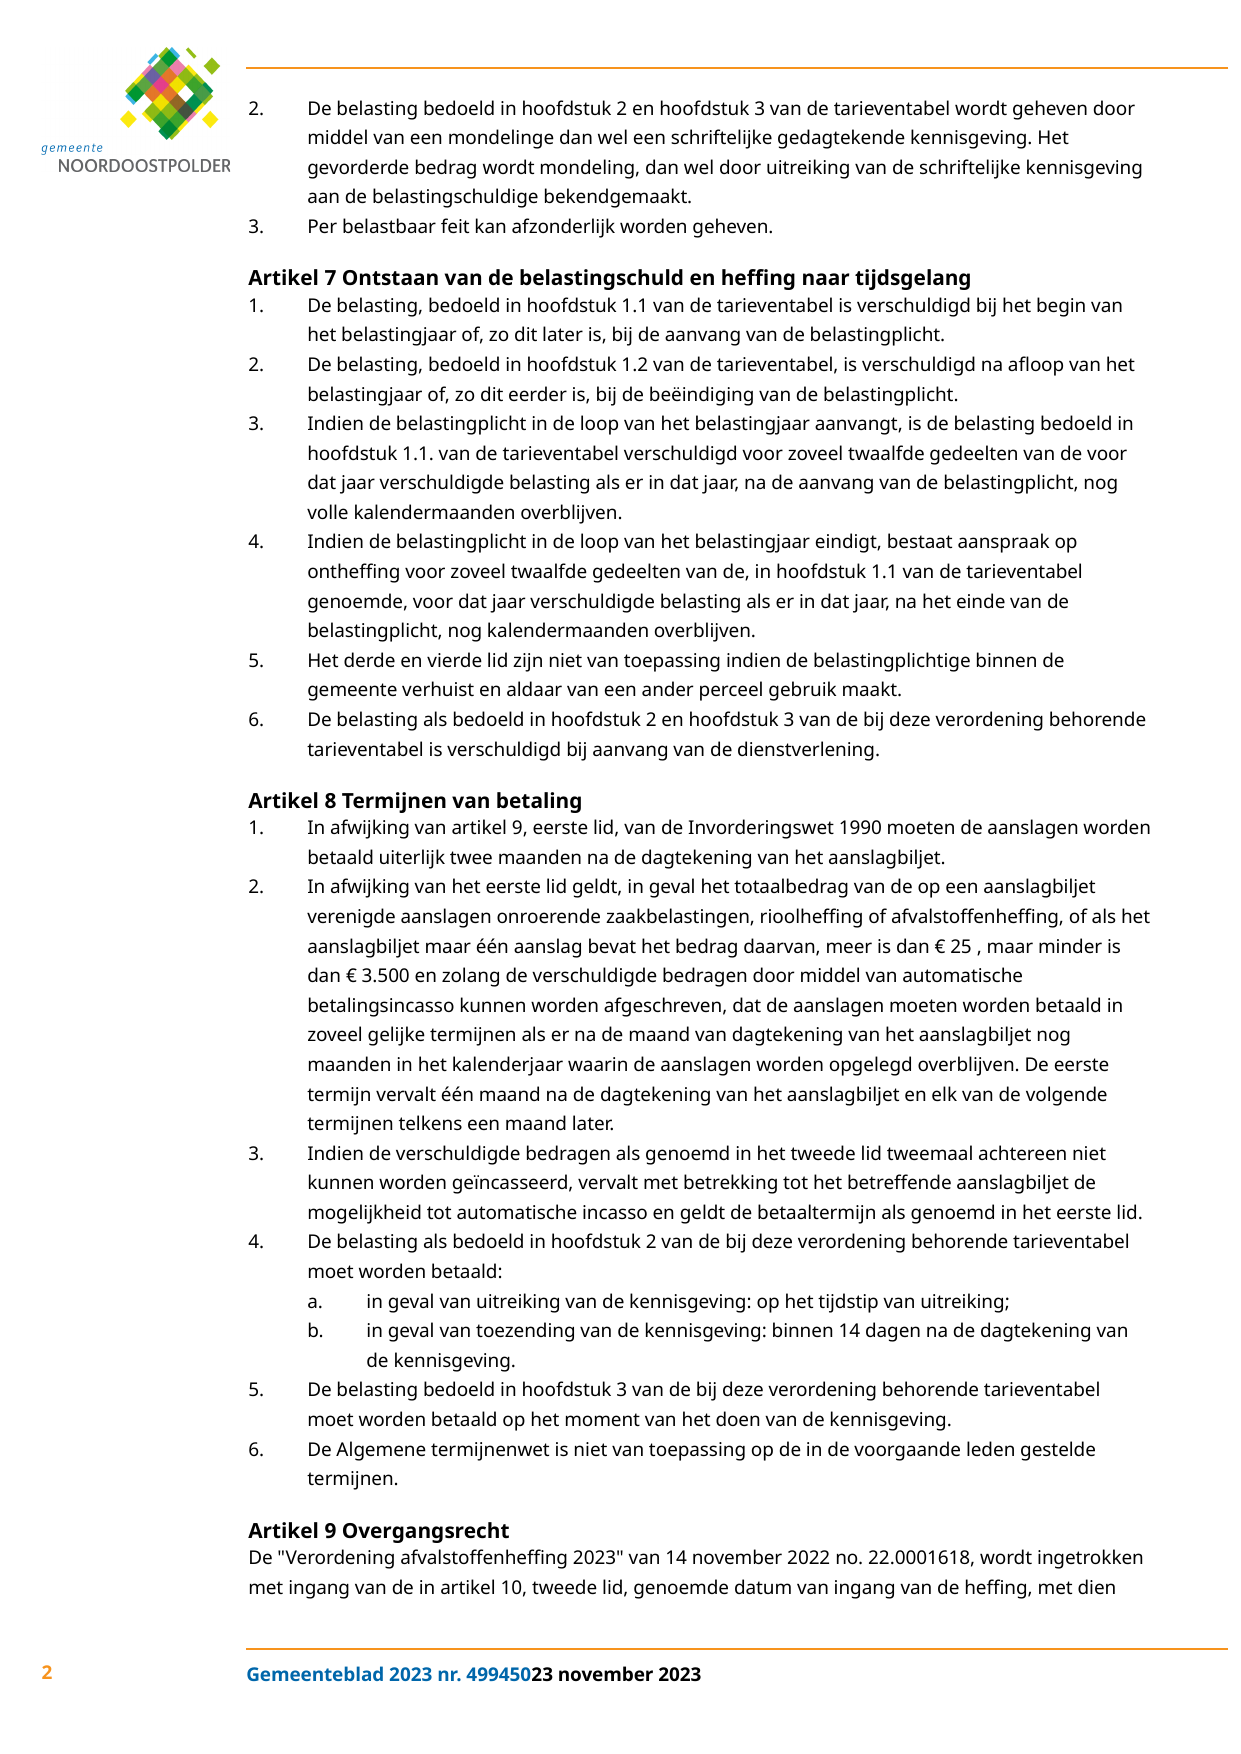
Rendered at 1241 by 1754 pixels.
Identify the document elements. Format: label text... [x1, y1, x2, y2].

list in geval van uitreiking van de kennisgeving: op het tijdstip van uitreiking; [307, 1288, 1152, 1314]
list De belasting, bedoeld in hoofdstuk 1.2 van de tarieventabel, is verschuldigd na afloop van het belastingjaar of, zo dit eerder is, bij de beëindiging van de belastingplicht. [248, 351, 1152, 406]
list Indien de belastingplicht in de loop van het belastingjaar eindigt, bestaat aanspraak op ontheffing voor zoveel twaalfde gedeelten van de, in hoofdstuk 1.1 van de tarieventabel genoemde, voor dat jaar verschuldigde belasting als er in dat jaar, na het einde van de belastingplicht, nog kalendermaanden overblijven. [248, 529, 1152, 643]
list Indien de belastingplicht in de loop van het belastingjaar aanvangt, is de belasting bedoeld in hoofdstuk 1.1. van de tarieventabel verschuldigd voor zoveel twaalfde gedeelten van de voor dat jaar verschuldigde belasting als er in dat jaar, na de aanvang van de belastingplicht, nog volle kalendermaanden overblijven. [248, 410, 1152, 525]
text De "Verordening afvalstoffenheffing 2023" van 14 november 2022 no. 22.0001618, wordt ingetrokken met ingang van de in artikel 10, tweede lid, genoemde datum van ingang van de heffing, met dien [248, 1544, 1152, 1599]
text Artikel 7 Ontstaan van de belastingschuld en heffing naar tijdsgelang [248, 263, 1152, 292]
list De belasting als bedoeld in hoofdstuk 2 van de bij deze verordening behorende tarieventabel moet worden betaald: [248, 1229, 1152, 1284]
list In afwijking van het eerste lid geldt, in geval het totaalbedrag van de op een aanslagbiljet verenigde aanslagen onroerende zaakbelastingen, rioolheffing of afvalstoffenheffing, of als het aanslagbiljet maar één aanslag bevat het bedrag daarvan, meer is dan € 25 , maar minder is dan € 3.500 en zolang de verschuldigde bedragen door middel van automatische betalingsincasso kunnen worden afgeschreven, dat de aanslagen moeten worden betaald in zoveel gelijke termijnen als er na de maand van dagtekening van het aanslagbiljet nog maanden in het kalenderjaar waarin de aanslagen worden opgelegd overblijven. De eerste termijn vervalt één maand na de dagtekening van het aanslagbiljet en elk van de volgende termijnen telkens een maand later. [248, 874, 1152, 1136]
list De belasting bedoeld in hoofdstuk 2 en hoofdstuk 3 van de tarieventabel wordt geheven door middel van een mondelinge dan wel een schriftelijke gedagtekende kennisgeving. Het gevorderde bedrag wordt mondeling, dan wel door uitreiking van de schriftelijke kennisgeving aan de belastingschuldige bekendgemaakt. [248, 95, 1152, 209]
list Indien de verschuldigde bedragen als genoemd in het tweede lid tweemaal achtereen niet kunnen worden geïncasseerd, vervalt met betrekking tot het betreffende aanslagbiljet de mogelijkheid tot automatische incasso en geldt de betaaltermijn als genoemd in het eerste lid. [248, 1140, 1152, 1225]
list Het derde en vierde lid zijn niet van toepassing indien de belastingplichtige binnen de gemeente verhuist en aldaar van een ander perceel gebruik maakt. [248, 647, 1152, 702]
text Artikel 8 Termijnen van betaling [248, 786, 1152, 814]
list De Algemene termijnenwet is niet van toepassing op de in de voorgaande leden gestelde termijnen. [248, 1436, 1152, 1491]
list De belasting bedoeld in hoofdstuk 3 van de bij deze verordening behorende tarieventabel moet worden betaald op het moment van het doen van de kennisgeving. [248, 1377, 1152, 1432]
picture [41, 47, 231, 172]
list In afwijking van artikel 9, eerste lid, van de Invorderingswet 1990 moeten de aanslagen worden betaald uiterlijk twee maanden na de dagtekening van het aanslagbiljet. [248, 814, 1152, 870]
list De belasting als bedoeld in hoofdstuk 2 en hoofdstuk 3 van de bij deze verordening behorende tarieventabel is verschuldigd bij aanvang van de dienstverlening. [248, 706, 1152, 761]
list De belasting, bedoeld in hoofdstuk 1.1 van de tarieventabel is verschuldigd bij het begin van het belastingjaar of, zo dit later is, bij de aanvang van de belastingplicht. [248, 292, 1152, 347]
list Per belastbaar feit kan afzonderlijk worden geheven. [248, 213, 1152, 239]
list in geval van toezending van de kennisgeving: binnen 14 dagen na de dagtekening van de kennisgeving. [307, 1317, 1152, 1373]
text Artikel 9 Overgangsrecht [248, 1516, 1152, 1544]
